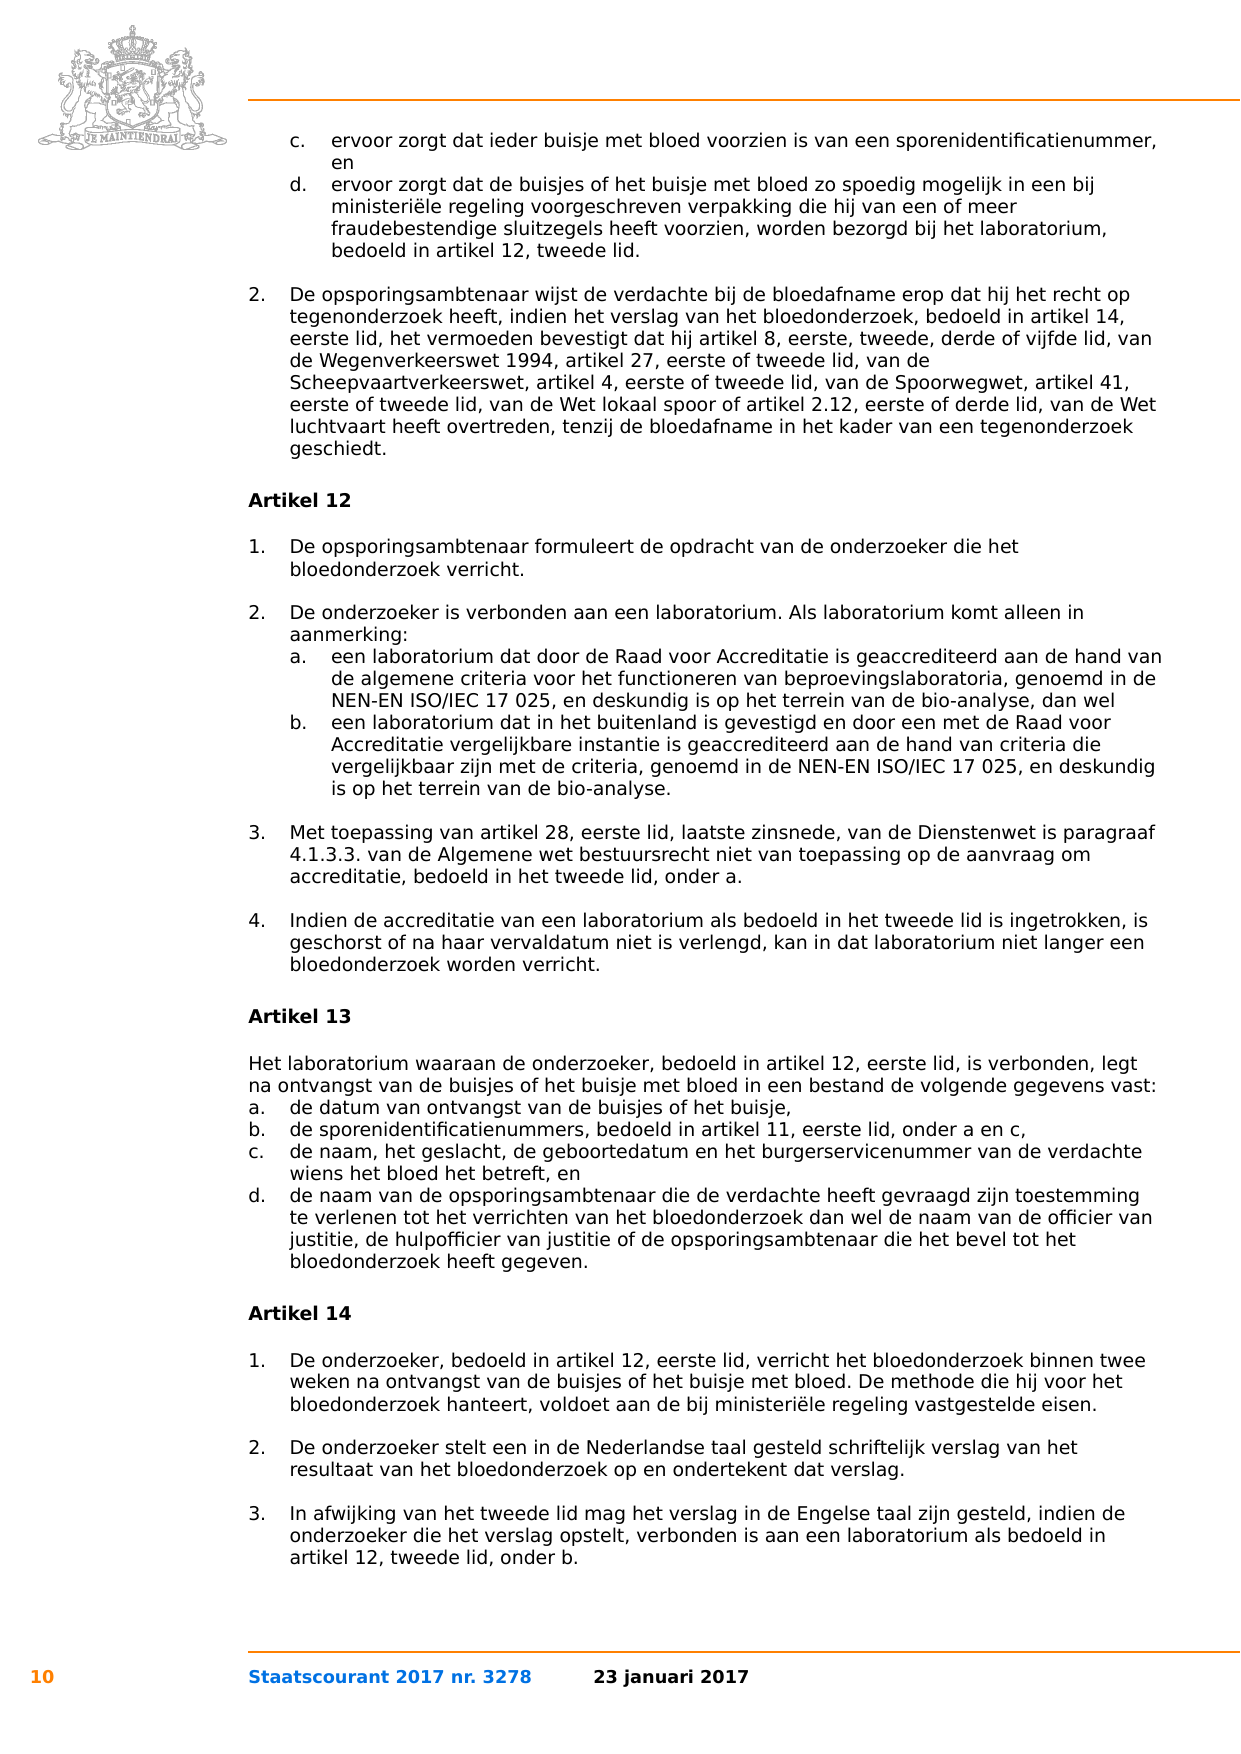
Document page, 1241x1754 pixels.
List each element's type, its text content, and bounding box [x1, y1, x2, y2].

text 2. De onderzoeker is verbonden aan een laboratorium. Als laboratorium komt alleen in aanmerking: [248, 602, 1163, 646]
picture [38, 25, 227, 150]
text 1. De onderzoeker, bedoeld in artikel 12, eerste lid, verricht het bloedonderzoek binnen twee weken na ontvangst van de buisjes of het buisje met bloed. De methode die hij voor het bloedonderzoek hanteert, voldoet aan de bij ministeriële regeling vastgestelde eisen. [248, 1349, 1163, 1415]
subtitle Artikel 14 [248, 1302, 1163, 1324]
text d. ervoor zorgt dat de buisjes of het buisje met bloed zo spoedig mogelijk in een bij ministeriële regeling voorgeschreven verpakking die hij van een of meer fraudebestendige sluitzegels heeft voorzien, worden bezorgd bij het laboratorium, bedoeld in artikel 12, tweede lid. [289, 174, 1163, 262]
subtitle Artikel 12 [248, 489, 1163, 511]
text 4. Indien de accreditatie van een laboratorium als bedoeld in het tweede lid is ingetrokken, is geschorst of na haar vervaldatum niet is verlengd, kan in dat laboratorium niet langer een bloedonderzoek worden verricht. [248, 910, 1163, 976]
text Het laboratorium waaraan de onderzoeker, bedoeld in artikel 12, eerste lid, is verbonden, legt na ontvangst van de buisjes of het buisje met bloed in een bestand de volgende gegevens vast: [248, 1053, 1163, 1097]
text 1. De opsporingsambtenaar formuleert de opdracht van de onderzoeker die het bloedonderzoek verricht. [248, 536, 1163, 580]
text 2. De opsporingsambtenaar wijst de verdachte bij de bloedafname erop dat hij het recht op tegenonderzoek heeft, indien het verslag van het bloedonderzoek, bedoeld in artikel 14, eerste lid, het vermoeden bevestigt dat hij artikel 8, eerste, tweede, derde of vijfde lid, van de Wegenverkeerswet 1994, artikel 27, eerste of tweede lid, van de Scheepvaartverkeerswet, artikel 4, eerste of tweede lid, van de Spoorwegwet, artikel 41, eerste of tweede lid, van de Wet lokaal spoor of artikel 2.12, eerste of derde lid, van de Wet luchtvaart heeft overtreden, tenzij de bloedafname in het kader van een tegenonderzoek geschiedt. [248, 284, 1163, 459]
text b. een laboratorium dat in het buitenland is gevestigd en door een met de Raad voor Accreditatie vergelijkbare instantie is geaccrediteerd aan de hand van criteria die vergelijkbaar zijn met de criteria, genoemd in de NEN-EN ISO/IEC 17 025, en deskundig is op het terrein van de bio-analyse. [289, 712, 1163, 800]
subtitle Artikel 13 [248, 1006, 1163, 1028]
text c. de naam, het geslacht, de geboortedatum en het burgerservicenummer van de verdachte wiens het bloed het betreft, en [248, 1141, 1163, 1184]
text a. de datum van ontvangst van de buisjes of het buisje, [248, 1097, 1163, 1119]
text 3. In afwijking van het tweede lid mag het verslag in de Engelse taal zijn gesteld, indien de onderzoeker die het verslag opstelt, verbonden is aan een laboratorium als bedoeld in artikel 12, tweede lid, onder b. [248, 1503, 1163, 1569]
text 3. Met toepassing van artikel 28, eerste lid, laatste zinsnede, van de Dienstenwet is paragraaf 4.1.3.3. van de Algemene wet bestuursrecht niet van toepassing op de aanvraag om accreditatie, bedoeld in het tweede lid, onder a. [248, 822, 1163, 888]
text a. een laboratorium dat door de Raad voor Accreditatie is geaccrediteerd aan de hand van de algemene criteria voor het functioneren van beproevingslaboratoria, genoemd in de NEN-EN ISO/IEC 17 025, en deskundig is op het terrein van de bio-analyse, dan wel [289, 646, 1163, 712]
text d. de naam van de opsporingsambtenaar die de verdachte heeft gevraagd zijn toestemming te verlenen tot het verrichten van het bloedonderzoek dan wel de naam van de officier van justitie, de hulpofficier van justitie of de opsporingsambtenaar die het bevel tot het bloedonderzoek heeft gegeven. [248, 1184, 1163, 1272]
text c. ervoor zorgt dat ieder buisje met bloed voorzien is van een sporenidentificatienummer, en [289, 130, 1163, 174]
text 2. De onderzoeker stelt een in de Nederlandse taal gesteld schriftelijk verslag van het resultaat van het bloedonderzoek op en ondertekent dat verslag. [248, 1437, 1163, 1481]
text b. de sporenidentificatienummers, bedoeld in artikel 11, eerste lid, onder a en c, [248, 1119, 1163, 1141]
